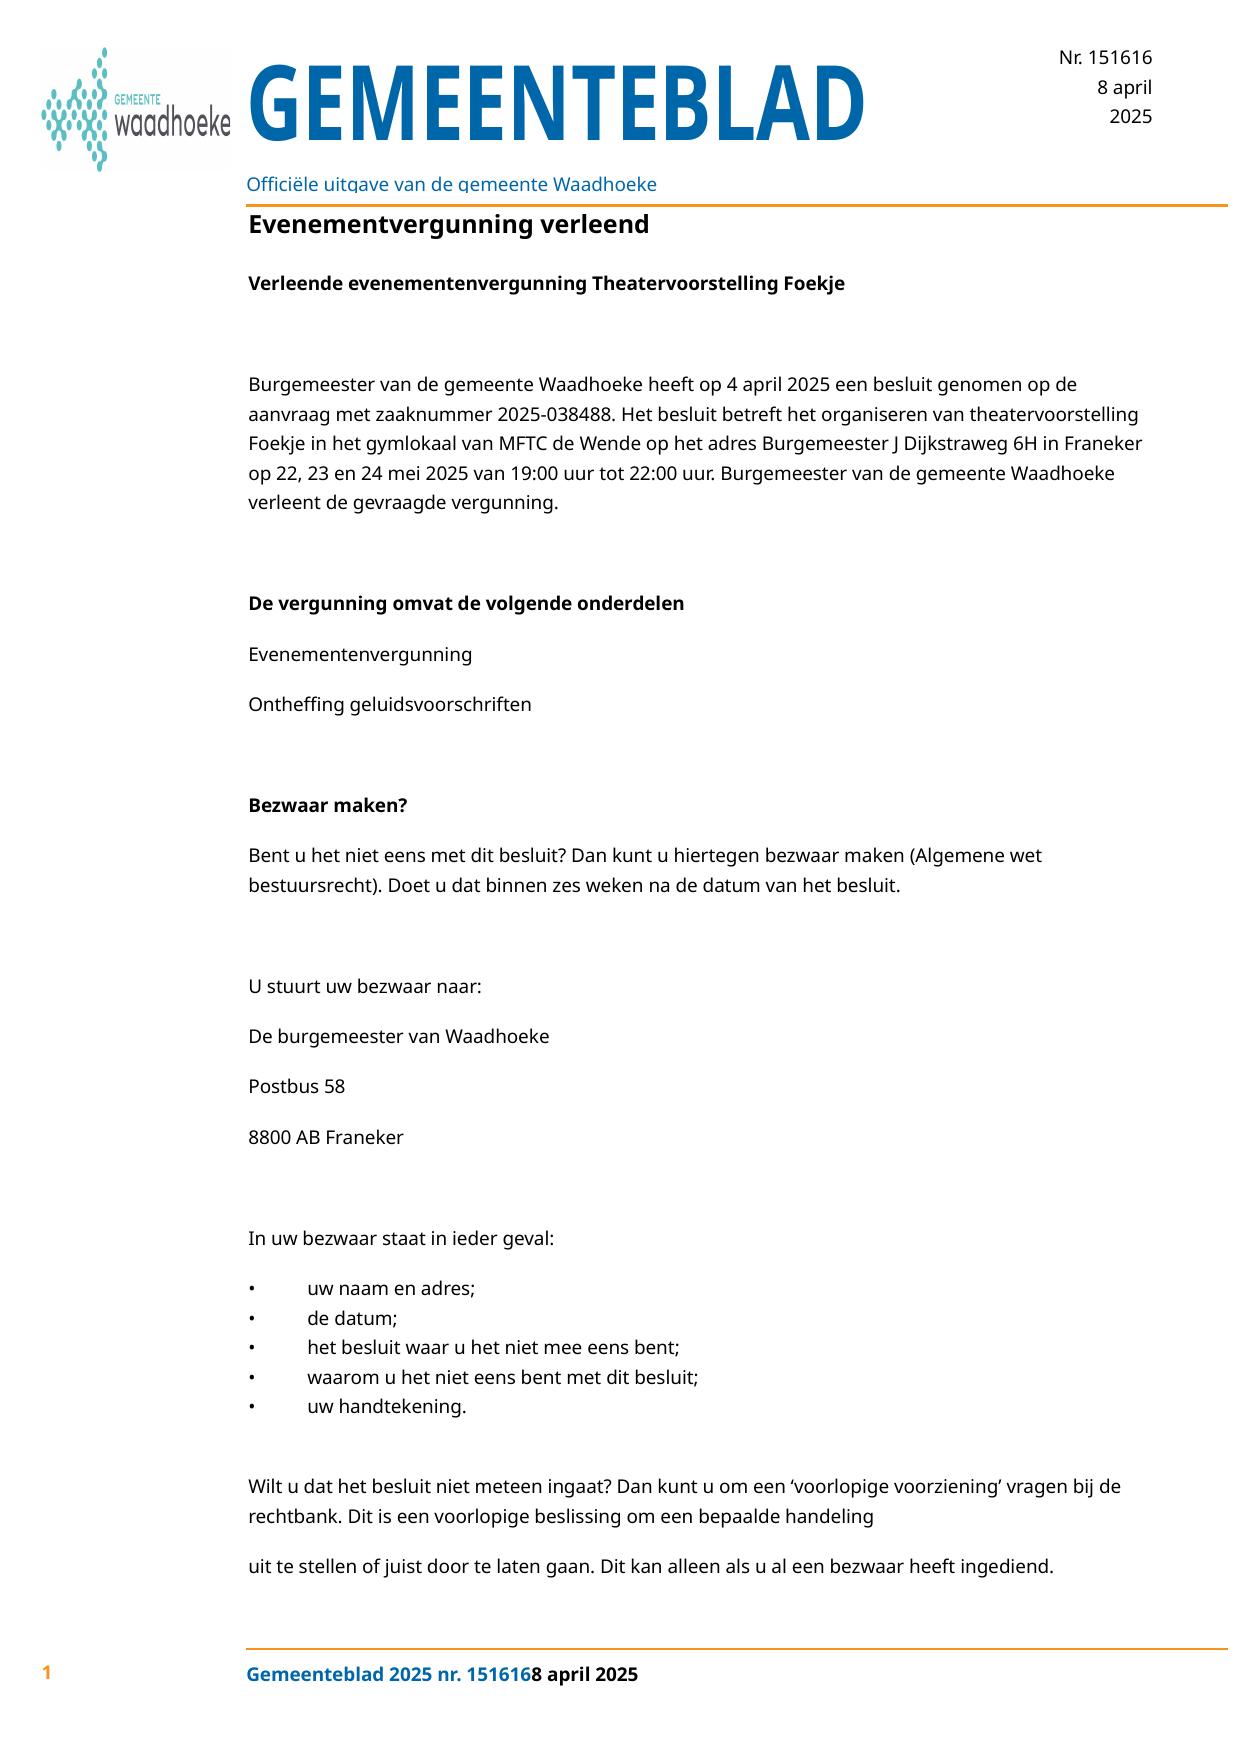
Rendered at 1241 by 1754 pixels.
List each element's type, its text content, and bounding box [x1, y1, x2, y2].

list het besluit waar u het niet mee eens bent; [248, 1334, 1152, 1360]
text De burgemeester van Waadhoeke [248, 1023, 1152, 1049]
text Burgemeester van de gemeente Waadhoeke heeft op 4 april 2025 een besluit genomen op de aanvraag met zaaknummer 2025-038488. Het besluit betreft het organiseren van theatervoorstelling Foekje in het gymlokaal van MFTC de Wende op het adres Burgemeester J Dijkstraweg 6H in Franeker op 22, 23 en 24 mei 2025 van 19:00 uur tot 22:00 uur. Burgemeester van de gemeente Waadhoeke verleent de gevraagde vergunning. [248, 371, 1152, 515]
text Postbus 58 [248, 1074, 1152, 1099]
list uw handtekening. [248, 1394, 1152, 1419]
text Wilt u dat het besluit niet meteen ingaat? Dan kunt u om een ‘voorlopige voorziening’ vragen bij de rechtbank. Dit is een voorlopige beslissing om een bepaalde handeling [248, 1474, 1152, 1529]
picture [41, 47, 231, 172]
text 8800 AB Franeker [248, 1124, 1152, 1150]
list waarom u het niet eens bent met dit besluit; [248, 1364, 1152, 1390]
text uit te stellen of juist door te laten gaan. Dit kan alleen als u al een bezwaar heeft ingediend. [248, 1554, 1152, 1579]
text De vergunning omvat de volgende onderdelen [248, 590, 1152, 616]
text Ontheffing geluidsvoorschriften [248, 691, 1152, 717]
text Verleende evenementenvergunning Theatervoorstelling Foekje [248, 270, 1152, 296]
list de datum; [248, 1305, 1152, 1331]
list uw naam en adres; [248, 1275, 1152, 1301]
text Evenementvergunning verleend [248, 207, 1152, 241]
text Bent u het niet eens met dit besluit? Dan kunt u hiertegen bezwaar maken (Algemene wet bestuursrecht). Doet u dat binnen zes weken na de datum van het besluit. [248, 842, 1152, 898]
text U stuurt uw bezwaar naar: [248, 973, 1152, 998]
text Bezwaar maken? [248, 792, 1152, 818]
text In uw bezwaar staat in ieder geval: [248, 1225, 1152, 1251]
text Evenementenvergunning [248, 641, 1152, 666]
